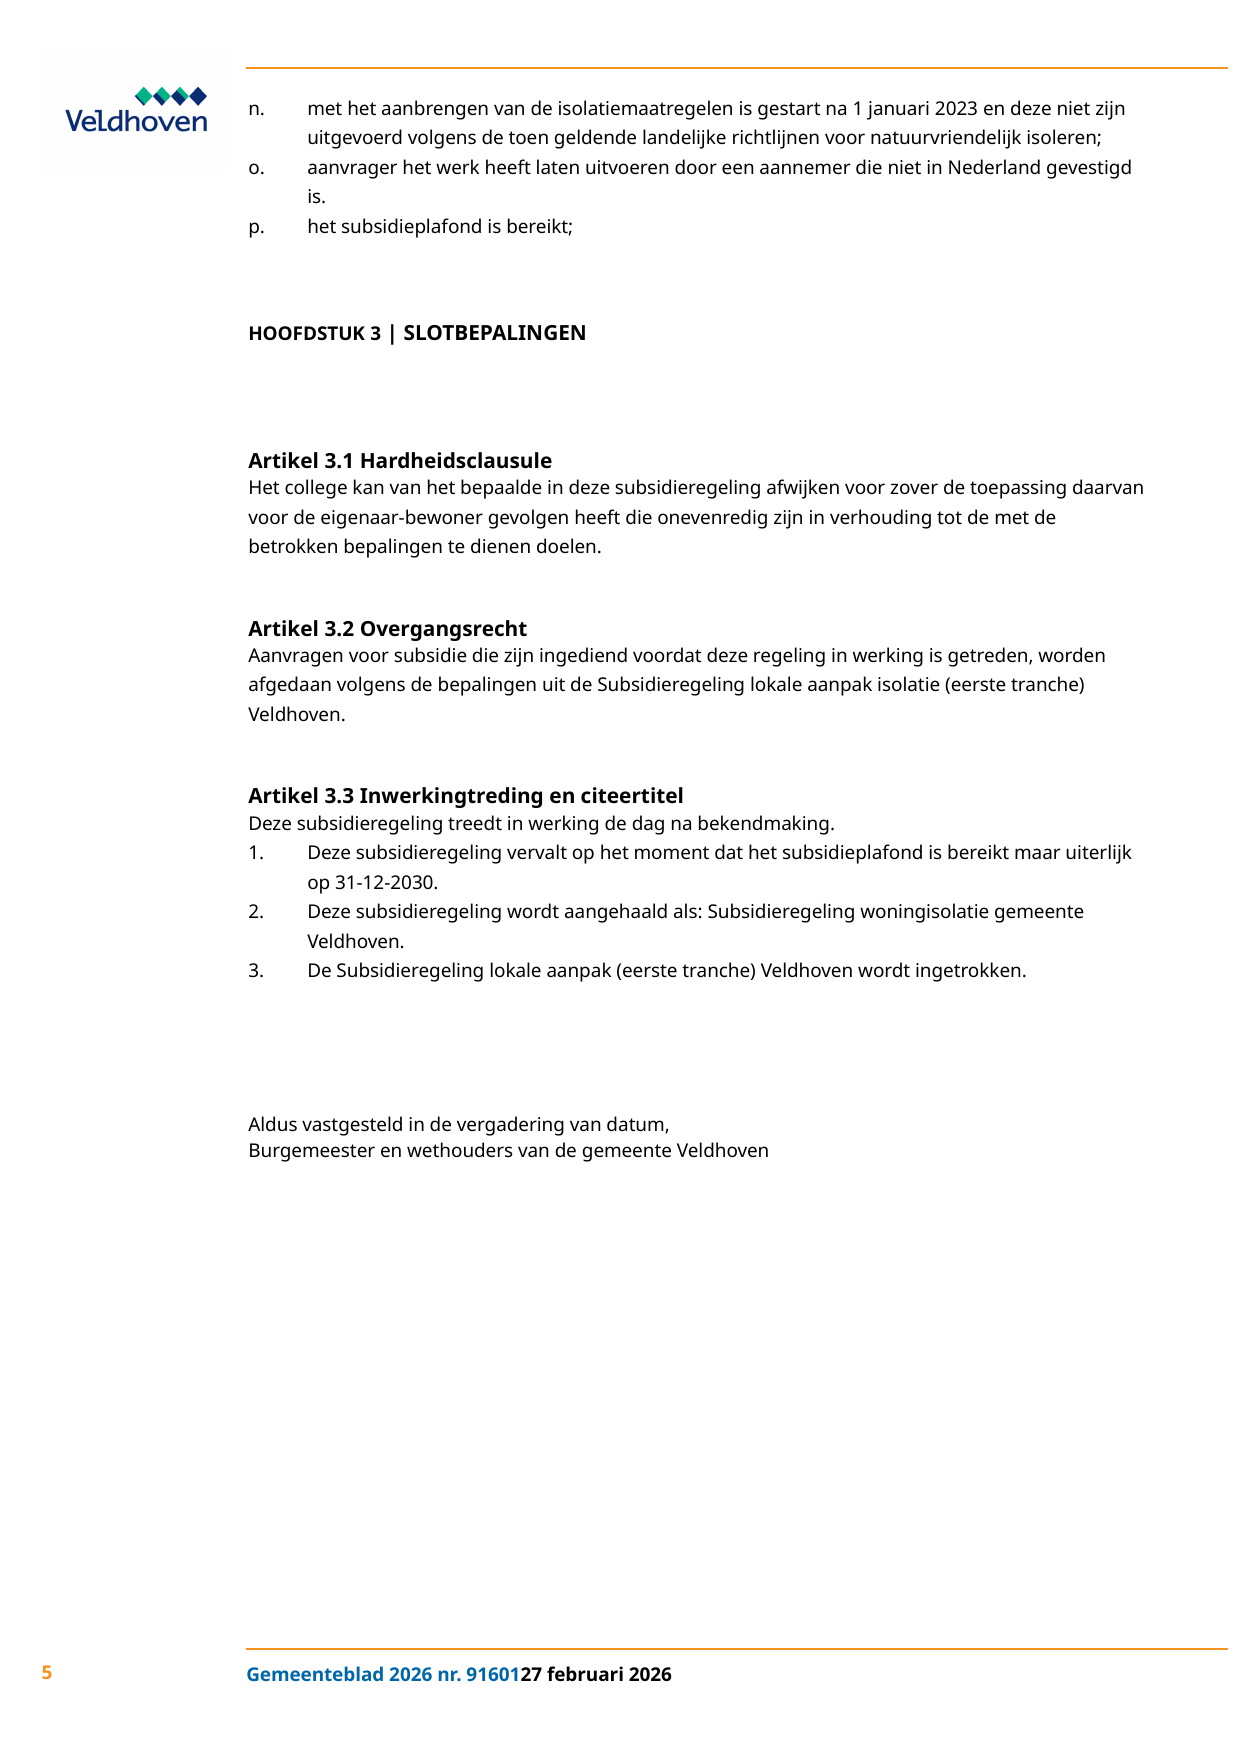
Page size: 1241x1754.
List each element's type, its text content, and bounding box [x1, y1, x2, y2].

text Burgemeester en wethouders van de gemeente Veldhoven [248, 1137, 1152, 1163]
text Aldus vastgesteld in de vergadering van datum, [248, 1112, 1152, 1137]
list Deze subsidieregeling wordt aangehaald als: Subsidieregeling woningisolatie gemeente Veldhoven. [248, 898, 1152, 954]
picture [41, 47, 231, 172]
text Artikel 3.3 Inwerkingtreding en citeertitel [248, 781, 1152, 810]
text Deze subsidieregeling treedt in werking de dag na bekendmaking. [248, 810, 1152, 835]
list aanvrager het werk heeft laten uitvoeren door een aannemer die niet in Nederland gevestigd is. [248, 154, 1152, 209]
text Artikel 3.2 Overgangsrecht [248, 614, 1152, 642]
list De Subsidieregeling lokale aanpak (eerste tranche) Veldhoven wordt ingetrokken. [248, 958, 1152, 983]
text Het college kan van het bepaalde in deze subsidieregeling afwijken voor zover de toepassing daarvan voor de eigenaar-bewoner gevolgen heeft die onevenredig zijn in verhouding tot de met de betrokken bepalingen te dienen doelen. [248, 474, 1152, 559]
text HOOFDSTUK 3 | SLOTBEPALINGEN [248, 318, 1152, 346]
text Aanvragen voor subsidie die zijn ingediend voordat deze regeling in werking is getreden, worden afgedaan volgens de bepalingen uit de Subsidieregeling lokale aanpak isolatie (eerste tranche) Veldhoven. [248, 642, 1152, 727]
list met het aanbrengen van de isolatiemaatregelen is gestart na 1 januari 2023 en deze niet zijn uitgevoerd volgens de toen geldende landelijke richtlijnen voor natuurvriendelijk isoleren; [248, 95, 1152, 150]
list het subsidieplafond is bereikt; [248, 213, 1152, 239]
text Artikel 3.1 Hardheidsclausule [248, 446, 1152, 474]
list Deze subsidieregeling vervalt op het moment dat het subsidieplafond is bereikt maar uiterlijk op 31-12-2030. [248, 839, 1152, 894]
